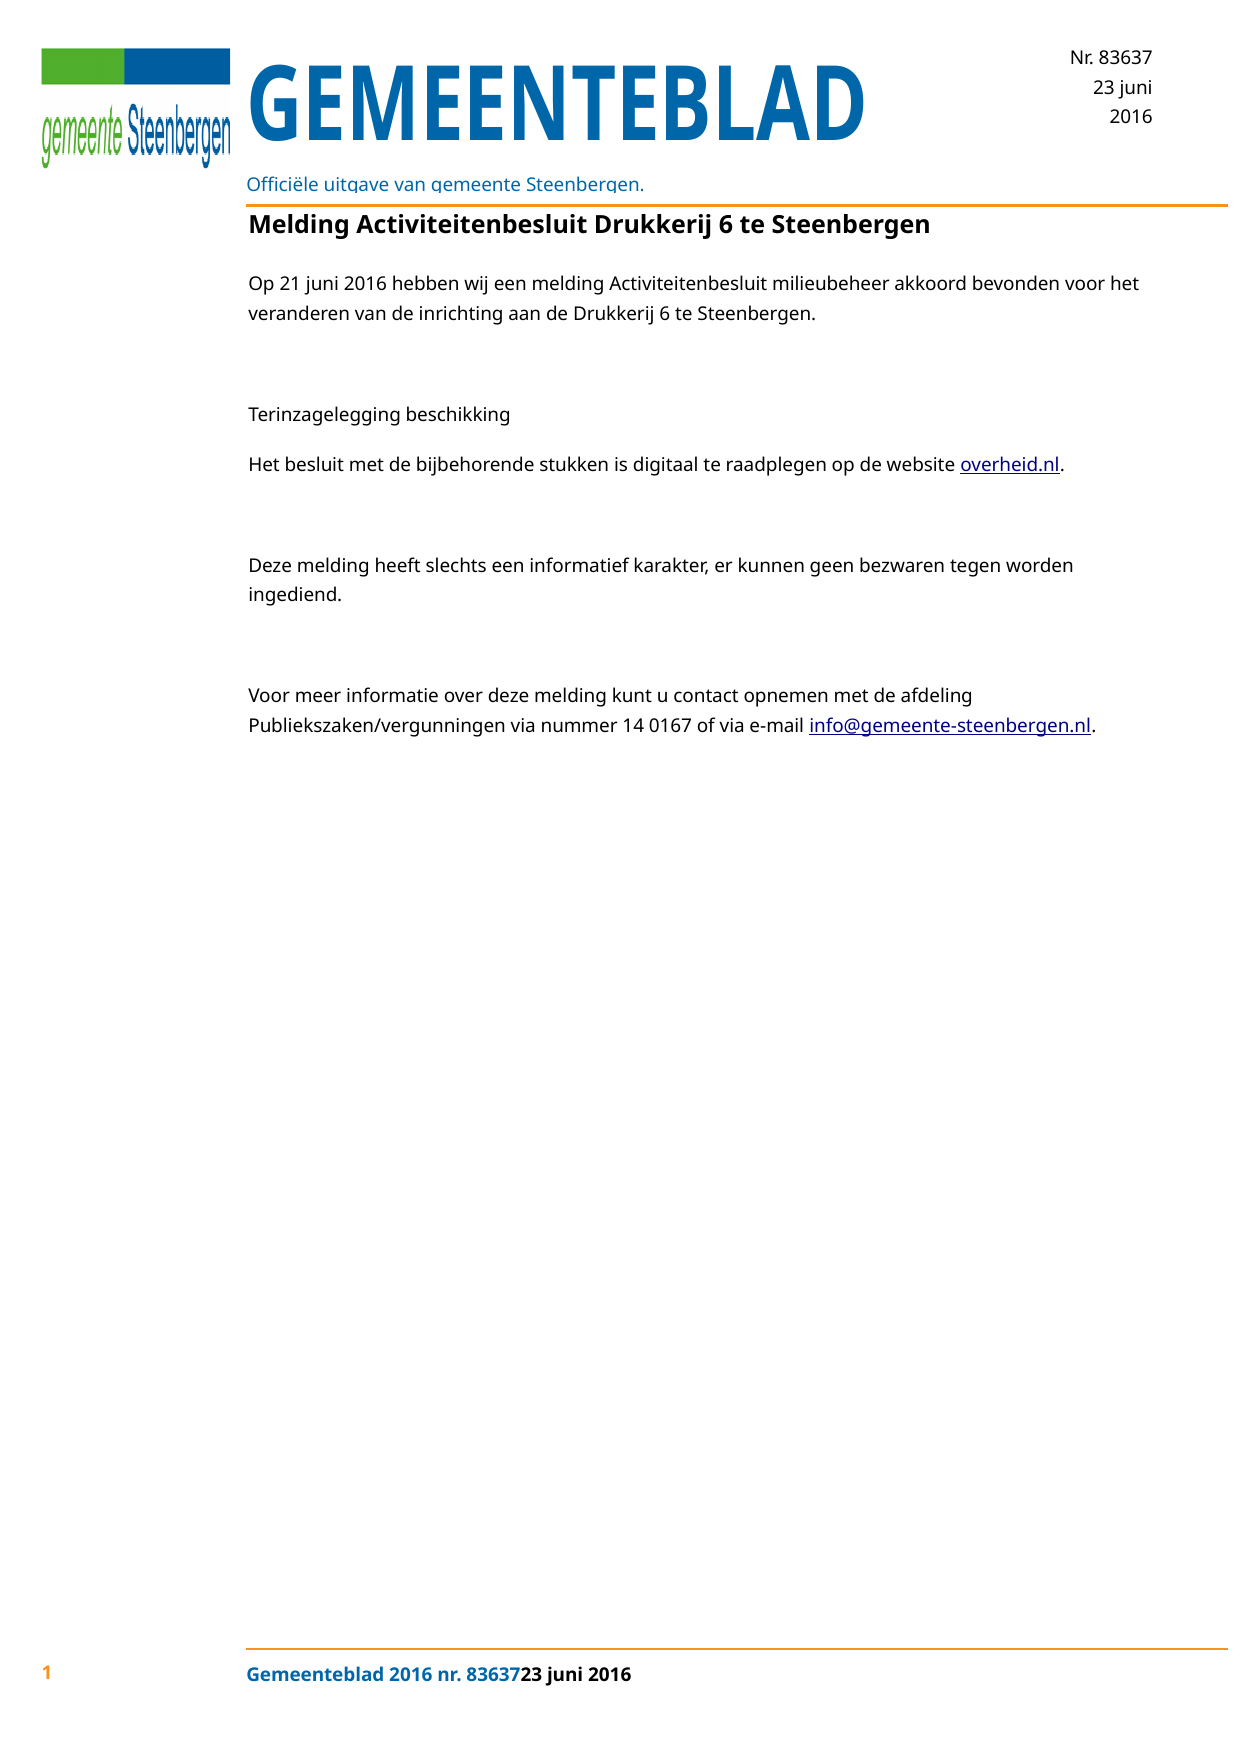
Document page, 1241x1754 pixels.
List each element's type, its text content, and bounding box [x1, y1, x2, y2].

text Op 21 juni 2016 hebben wij een melding Activiteitenbesluit milieubeheer akkoord bevonden voor het veranderen van de inrichting aan de Drukkerij 6 te Steenbergen. [248, 270, 1152, 326]
text Het besluit met de bijbehorende stukken is digitaal te raadplegen op de website overheid.nl. [248, 451, 1152, 477]
text Voor meer informatie over deze melding kunt u contact opnemen met de afdeling Publiekszaken/vergunningen via nummer 14 0167 of via e-mail info@gemeente-steenbergen.nl. [248, 682, 1152, 738]
text Deze melding heeft slechts een informatief karakter, er kunnen geen bezwaren tegen worden ingediend. [248, 552, 1152, 607]
text Melding Activiteitenbesluit Drukkerij 6 te Steenbergen [248, 207, 1152, 241]
picture [41, 47, 231, 172]
text Terinzagelegging beschikking [248, 401, 1152, 426]
